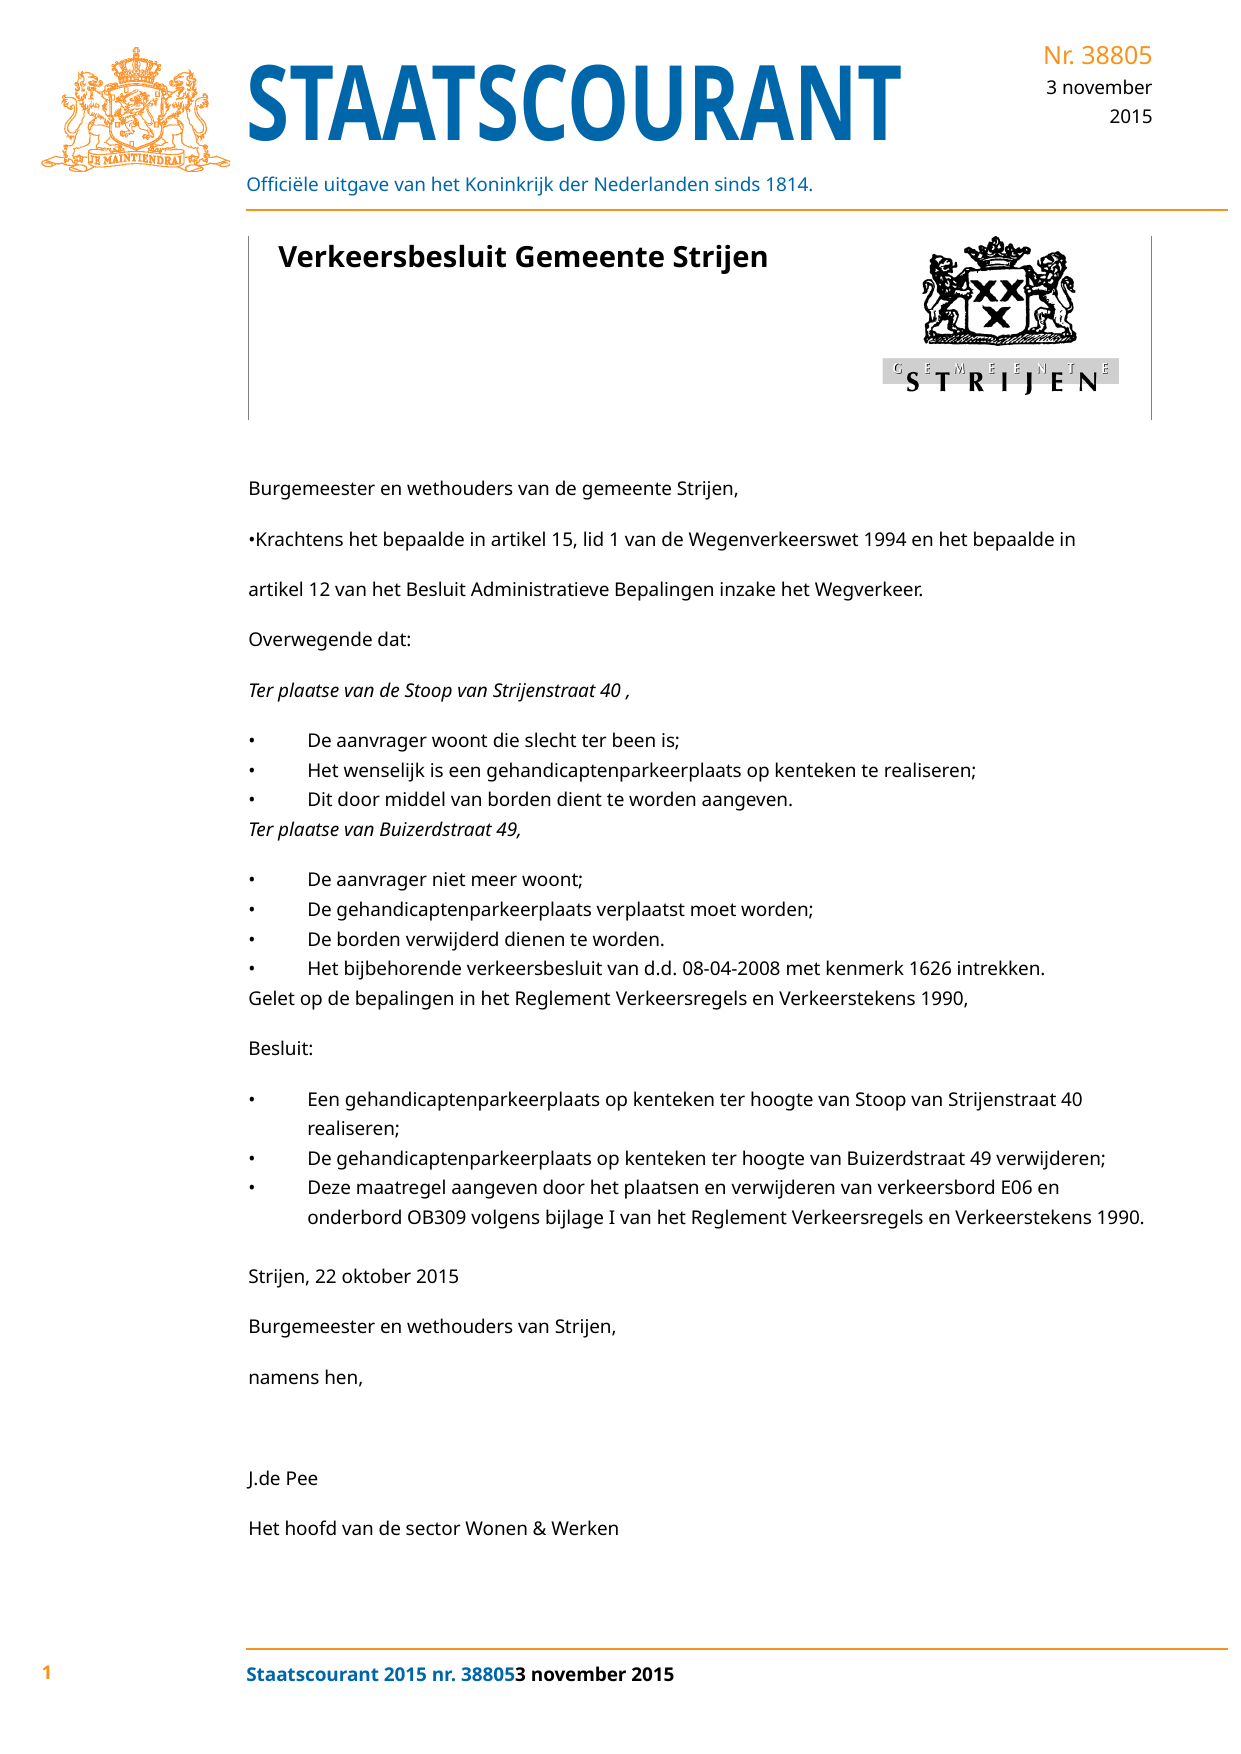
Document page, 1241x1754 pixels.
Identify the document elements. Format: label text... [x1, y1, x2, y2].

text Burgemeester en wethouders van de gemeente Strijen, [248, 475, 1152, 501]
list Het wenselijk is een gehandicaptenparkeerplaats op kenteken te realiseren; [248, 757, 1152, 783]
text Overwegende dat: [248, 627, 1152, 652]
text Het hoofd van de sector Wonen & Werken [248, 1515, 1152, 1541]
text namens hen, [248, 1364, 1152, 1390]
text Ter plaatse van Buizerdstraat 49, [248, 816, 1152, 842]
list Het bijbehorende verkeersbesluit van d.d. 08-04-2008 met kenmerk 1626 intrekken. [248, 955, 1152, 981]
list Een gehandicaptenparkeerplaats op kenteken ter hoogte van Stoop van Strijenstraat 40 realiseren; [248, 1086, 1152, 1141]
text Ter plaatse van de Stoop van Strijenstraat 40 , [248, 677, 1152, 703]
text Strijen, 22 oktober 2015 [248, 1263, 1152, 1289]
table_header [850, 395, 1151, 420]
list De aanvrager niet meer woont; [248, 867, 1152, 892]
text Burgemeester en wethouders van Strijen, [248, 1314, 1152, 1339]
table_header [1119, 236, 1151, 394]
list Deze maatregel aangeven door het plaatsen en verwijderen van verkeersbord E06 en onderbord OB309 volgens bijlage I van het Reglement Verkeersregels en Verkeerstekens 1990. [248, 1174, 1152, 1230]
text •Krachtens het bepaalde in artikel 15, lid 1 van de Wegenverkeerswet 1994 en het bepaalde in [248, 526, 1152, 552]
table_header [850, 236, 882, 394]
text J.de Pee [248, 1465, 1152, 1491]
list De borden verwijderd dienen te worden. [248, 926, 1152, 952]
text Besluit: [248, 1035, 1152, 1061]
picture [882, 236, 1119, 395]
list De gehandicaptenparkeerplaats verplaatst moet worden; [248, 896, 1152, 922]
list Dit door middel van borden dient te worden aangeven. [248, 787, 1152, 812]
picture [41, 47, 231, 172]
text Gelet op de bepalingen in het Reglement Verkeersregels en Verkeerstekens 1990, [248, 985, 1152, 1011]
list De aanvrager woont die slecht ter been is; [248, 727, 1152, 753]
table_header Verkeersbesluit Gemeente Strijen [249, 236, 850, 420]
text artikel 12 van het Besluit Administratieve Bepalingen inzake het Wegverkeer. [248, 576, 1152, 602]
list De gehandicaptenparkeerplaats op kenteken ter hoogte van Buizerdstraat 49 verwijderen; [248, 1145, 1152, 1171]
